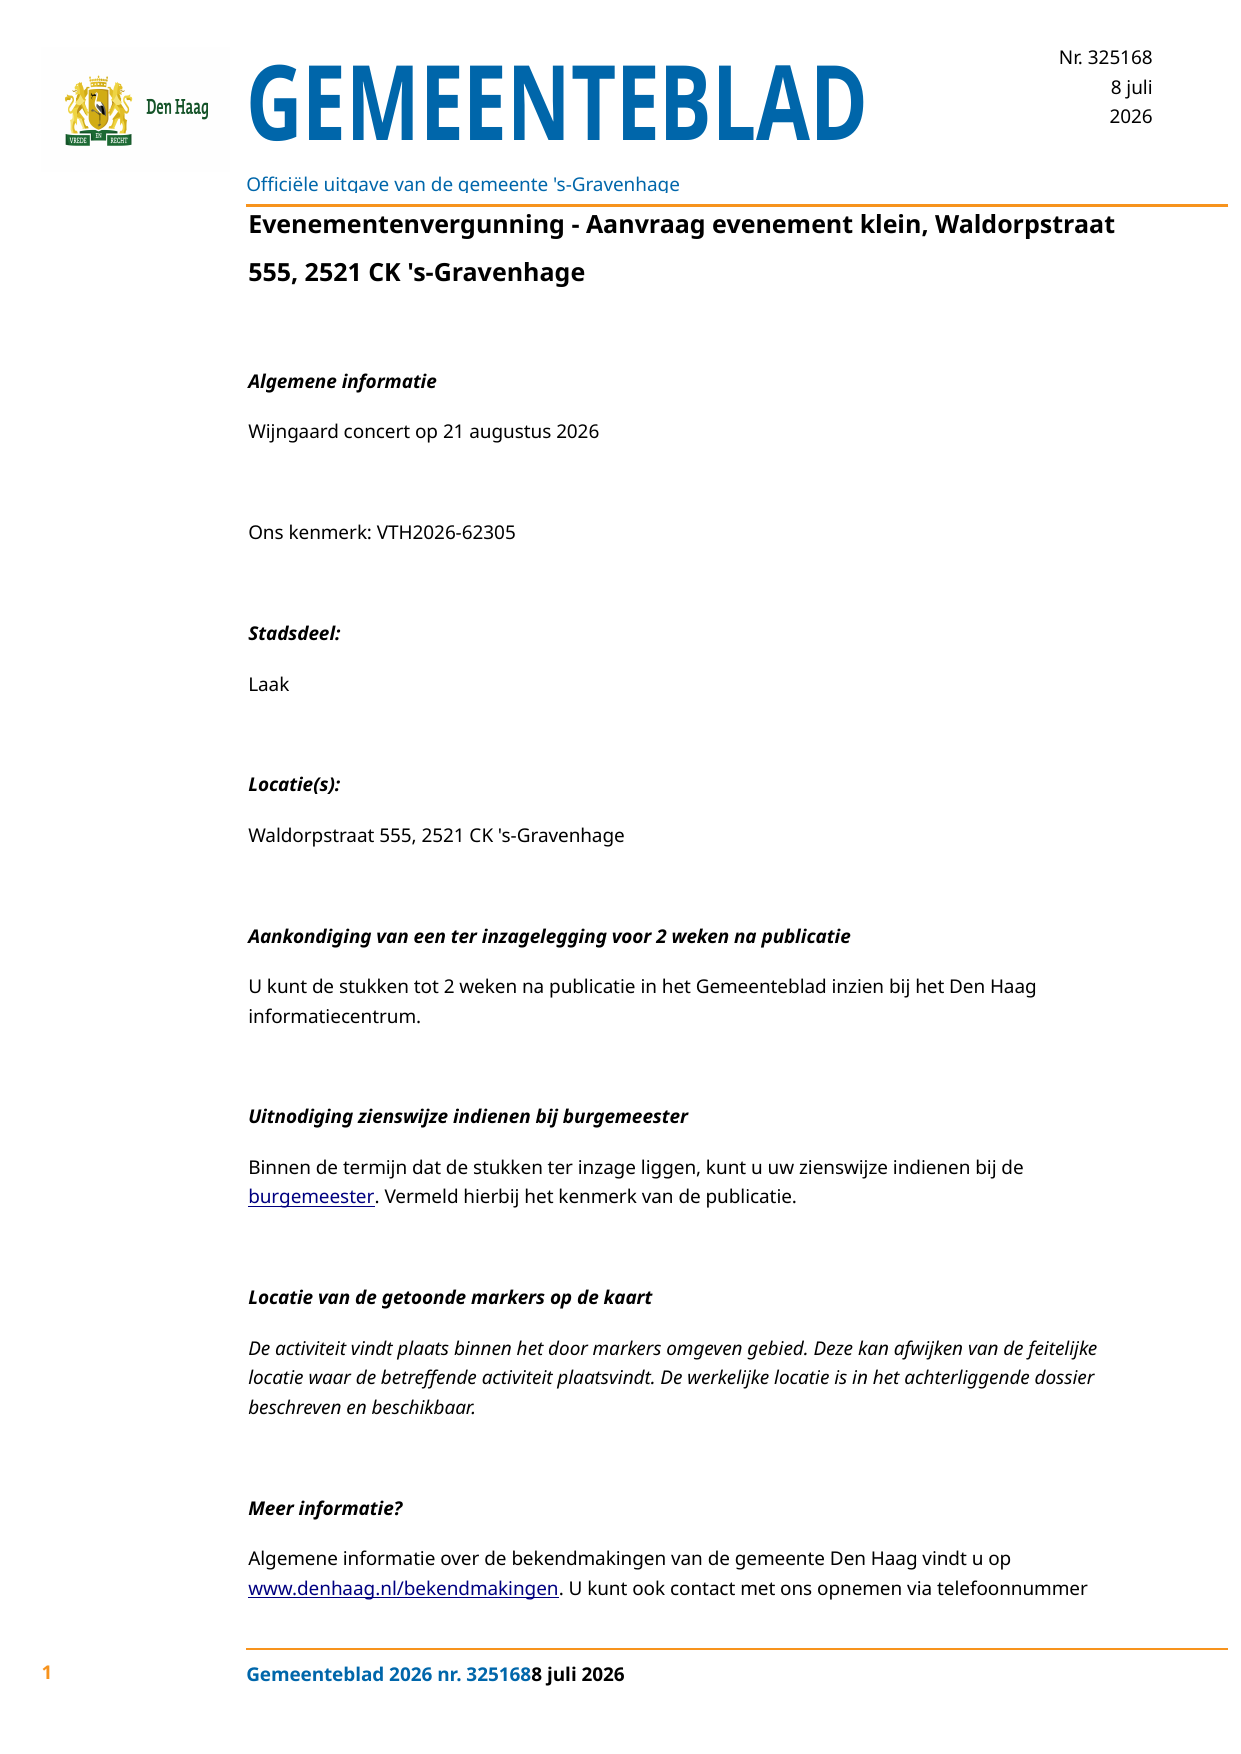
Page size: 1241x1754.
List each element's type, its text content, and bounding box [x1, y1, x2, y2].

text Algemene informatie [248, 368, 1152, 394]
text Binnen de termijn dat de stukken ter inzage liggen, kunt u uw zienswijze indienen bij de burgemeester. Vermeld hierbij het kenmerk van de publicatie. [248, 1154, 1152, 1209]
picture [41, 47, 231, 172]
text Algemene informatie over de bekendmakingen van de gemeente Den Haag vindt u op www.denhaag.nl/bekendmakingen. U kunt ook contact met ons opnemen via telefoonnummer [248, 1545, 1152, 1601]
text Waldorpstraat 555, 2521 CK 's-Gravenhage [248, 822, 1152, 848]
text U kunt de stukken tot 2 weken na publicatie in het Gemeenteblad inzien bij het Den Haag informatiecentrum. [248, 973, 1152, 1029]
text Locatie van de getoonde markers op de kaart [248, 1284, 1152, 1310]
text Evenementenvergunning - Aanvraag evenement klein, Waldorpstraat 555, 2521 CK 's-Gravenhage [248, 207, 1152, 288]
text Wijngaard concert op 21 augustus 2026 [248, 419, 1152, 444]
text De activiteit vindt plaats binnen het door markers omgeven gebied. Deze kan afwijken van de feitelijke locatie waar de betreffende activiteit plaatsvindt. De werkelijke locatie is in het achterliggende dossier beschreven en beschikbaar. [248, 1335, 1152, 1420]
text Laak [248, 671, 1152, 697]
text Aankondiging van een ter inzagelegging voor 2 weken na publicatie [248, 923, 1152, 949]
text Stadsdeel: [248, 620, 1152, 646]
text Meer informatie? [248, 1495, 1152, 1521]
text Ons kenmerk: VTH2026-62305 [248, 519, 1152, 545]
text Locatie(s): [248, 772, 1152, 797]
text Uitnodiging zienswijze indienen bij burgemeester [248, 1104, 1152, 1129]
